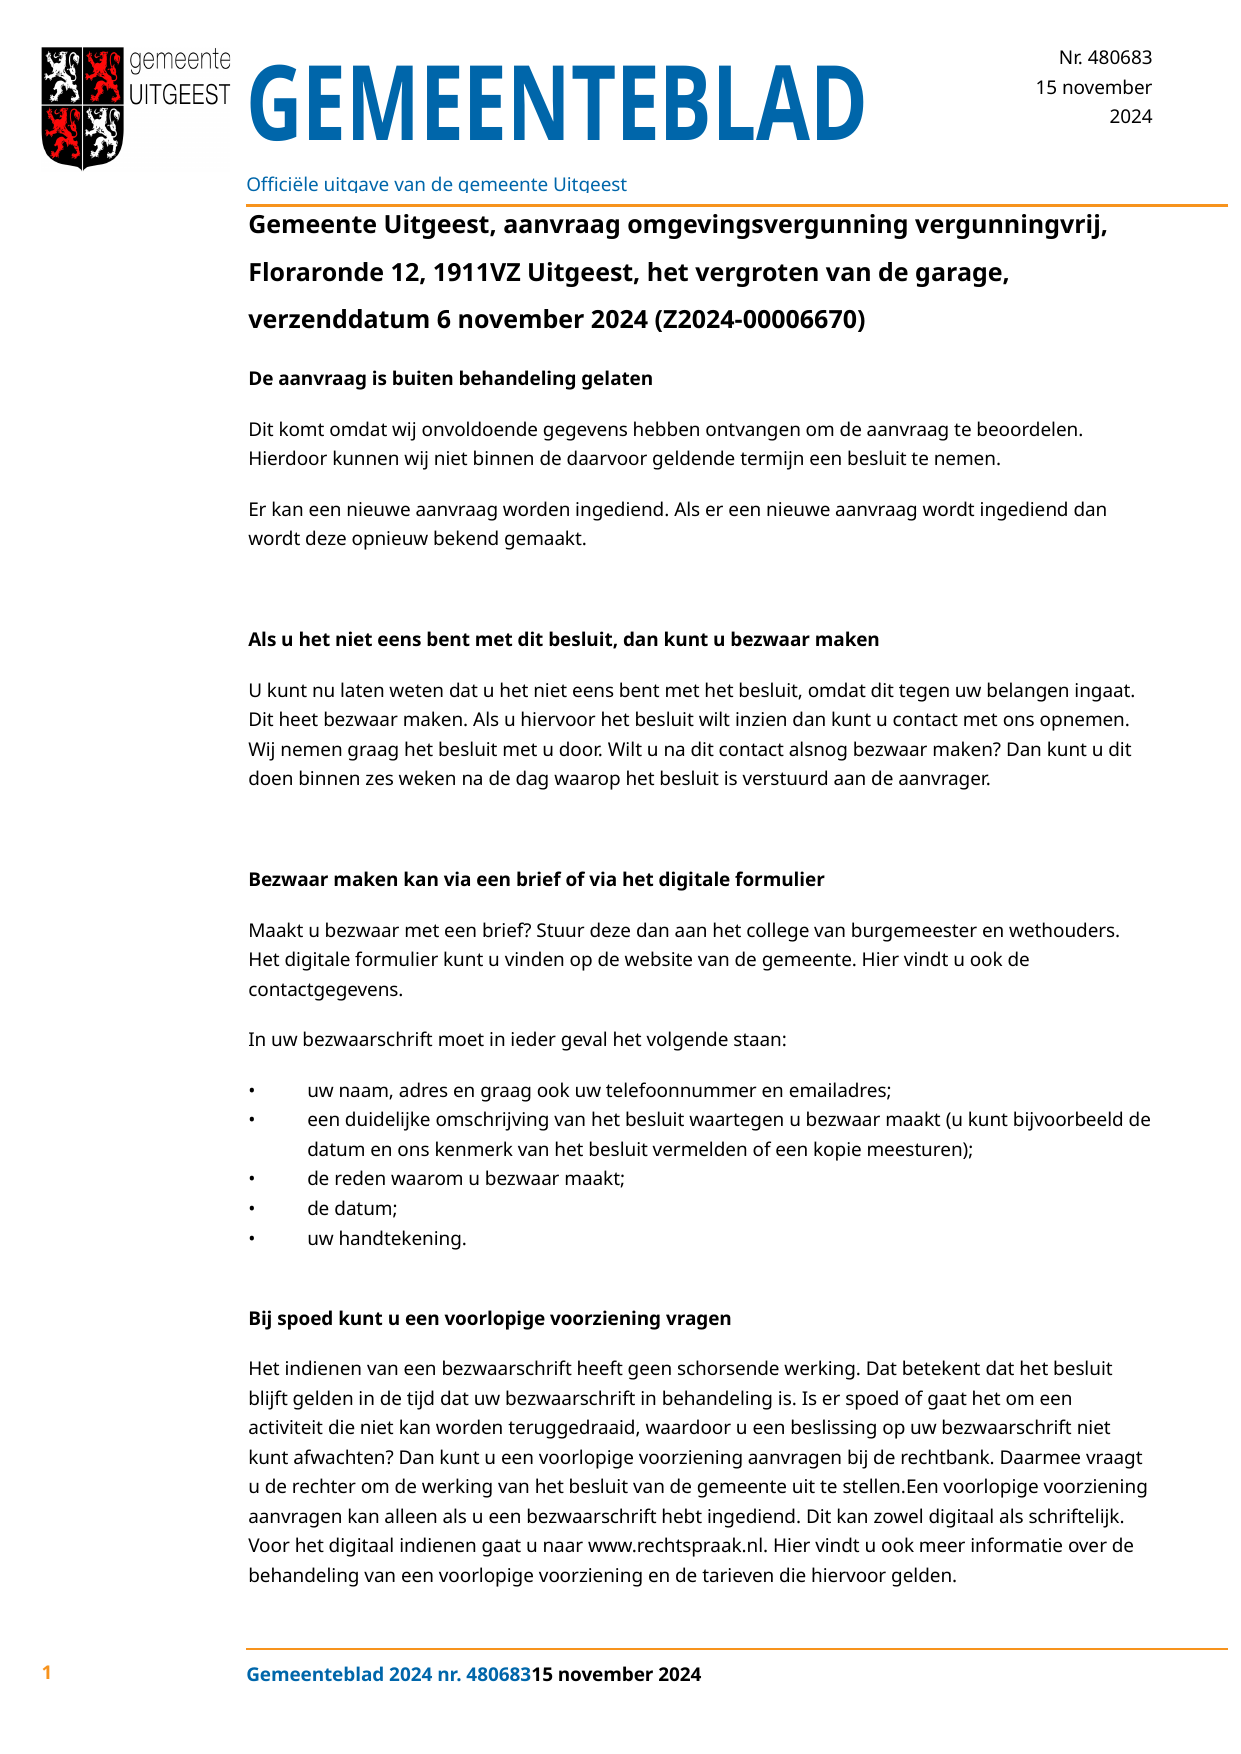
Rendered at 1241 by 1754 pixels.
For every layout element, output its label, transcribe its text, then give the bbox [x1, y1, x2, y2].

text Bij spoed kunt u een voorlopige voorziening vragen [248, 1305, 1152, 1330]
text In uw bezwaarschrift moet in ieder geval het volgende staan: [248, 1026, 1152, 1052]
list uw naam, adres en graag ook uw telefoonnummer en emailadres; [248, 1077, 1152, 1102]
list de datum; [248, 1195, 1152, 1221]
text Het indienen van een bezwaarschrift heeft geen schorsende werking. Dat betekent dat het besluit blijft gelden in de tijd dat uw bezwaarschrift in behandeling is. Is er spoed of gaat het om een activiteit die niet kan worden teruggedraaid, waardoor u een beslissing op uw bezwaarschrift niet kunt afwachten? Dan kunt u een voorlopige voorziening aanvragen bij de rechtbank. Daarmee vraagt u de rechter om de werking van het besluit van de gemeente uit te stellen.Een voorlopige voorziening aanvragen kan alleen als u een bezwaarschrift hebt ingediend. Dit kan zowel digitaal als schriftelijk. Voor het digitaal indienen gaat u naar www.rechtspraak.nl. Hier vindt u ook meer informatie over de behandeling van een voorlopige voorziening en de tarieven die hiervoor gelden. [248, 1355, 1152, 1588]
text Bezwaar maken kan via een brief of via het digitale formulier [248, 866, 1152, 892]
picture [41, 47, 231, 172]
text Dit komt omdat wij onvoldoende gegevens hebben ontvangen om de aanvraag te beoordelen. Hierdoor kunnen wij niet binnen de daarvoor geldende termijn een besluit te nemen. [248, 416, 1152, 471]
list de reden waarom u bezwaar maakt; [248, 1166, 1152, 1191]
text Er kan een nieuwe aanvraag worden ingediend. Als er een nieuwe aanvraag wordt ingediend dan wordt deze opnieuw bekend gemaakt. [248, 496, 1152, 551]
text U kunt nu laten weten dat u het niet eens bent met het besluit, omdat dit tegen uw belangen ingaat. Dit heet bezwaar maken. Als u hiervoor het besluit wilt inzien dan kunt u contact met ons opnemen. Wij nemen graag het besluit met u door. Wilt u na dit contact alsnog bezwaar maken? Dan kunt u dit doen binnen zes weken na de dag waarop het besluit is verstuurd aan de aanvrager. [248, 677, 1152, 791]
text Gemeente Uitgeest, aanvraag omgevingsvergunning vergunningvrij, Floraronde 12, 1911VZ Uitgeest, het vergroten van de garage, verzenddatum 6 november 2024 (Z2024-00006670) [248, 207, 1152, 336]
text De aanvraag is buiten behandeling gelaten [248, 366, 1152, 391]
text Als u het niet eens bent met dit besluit, dan kunt u bezwaar maken [248, 626, 1152, 652]
text Maakt u bezwaar met een brief? Stuur deze dan aan het college van burgemeester en wethouders. Het digitale formulier kunt u vinden op de website van de gemeente. Hier vindt u ook de contactgegevens. [248, 917, 1152, 1002]
list een duidelijke omschrijving van het besluit waartegen u bezwaar maakt (u kunt bijvoorbeeld de datum en ons kenmerk van het besluit vermelden of een kopie meesturen); [248, 1106, 1152, 1162]
list uw handtekening. [248, 1225, 1152, 1250]
